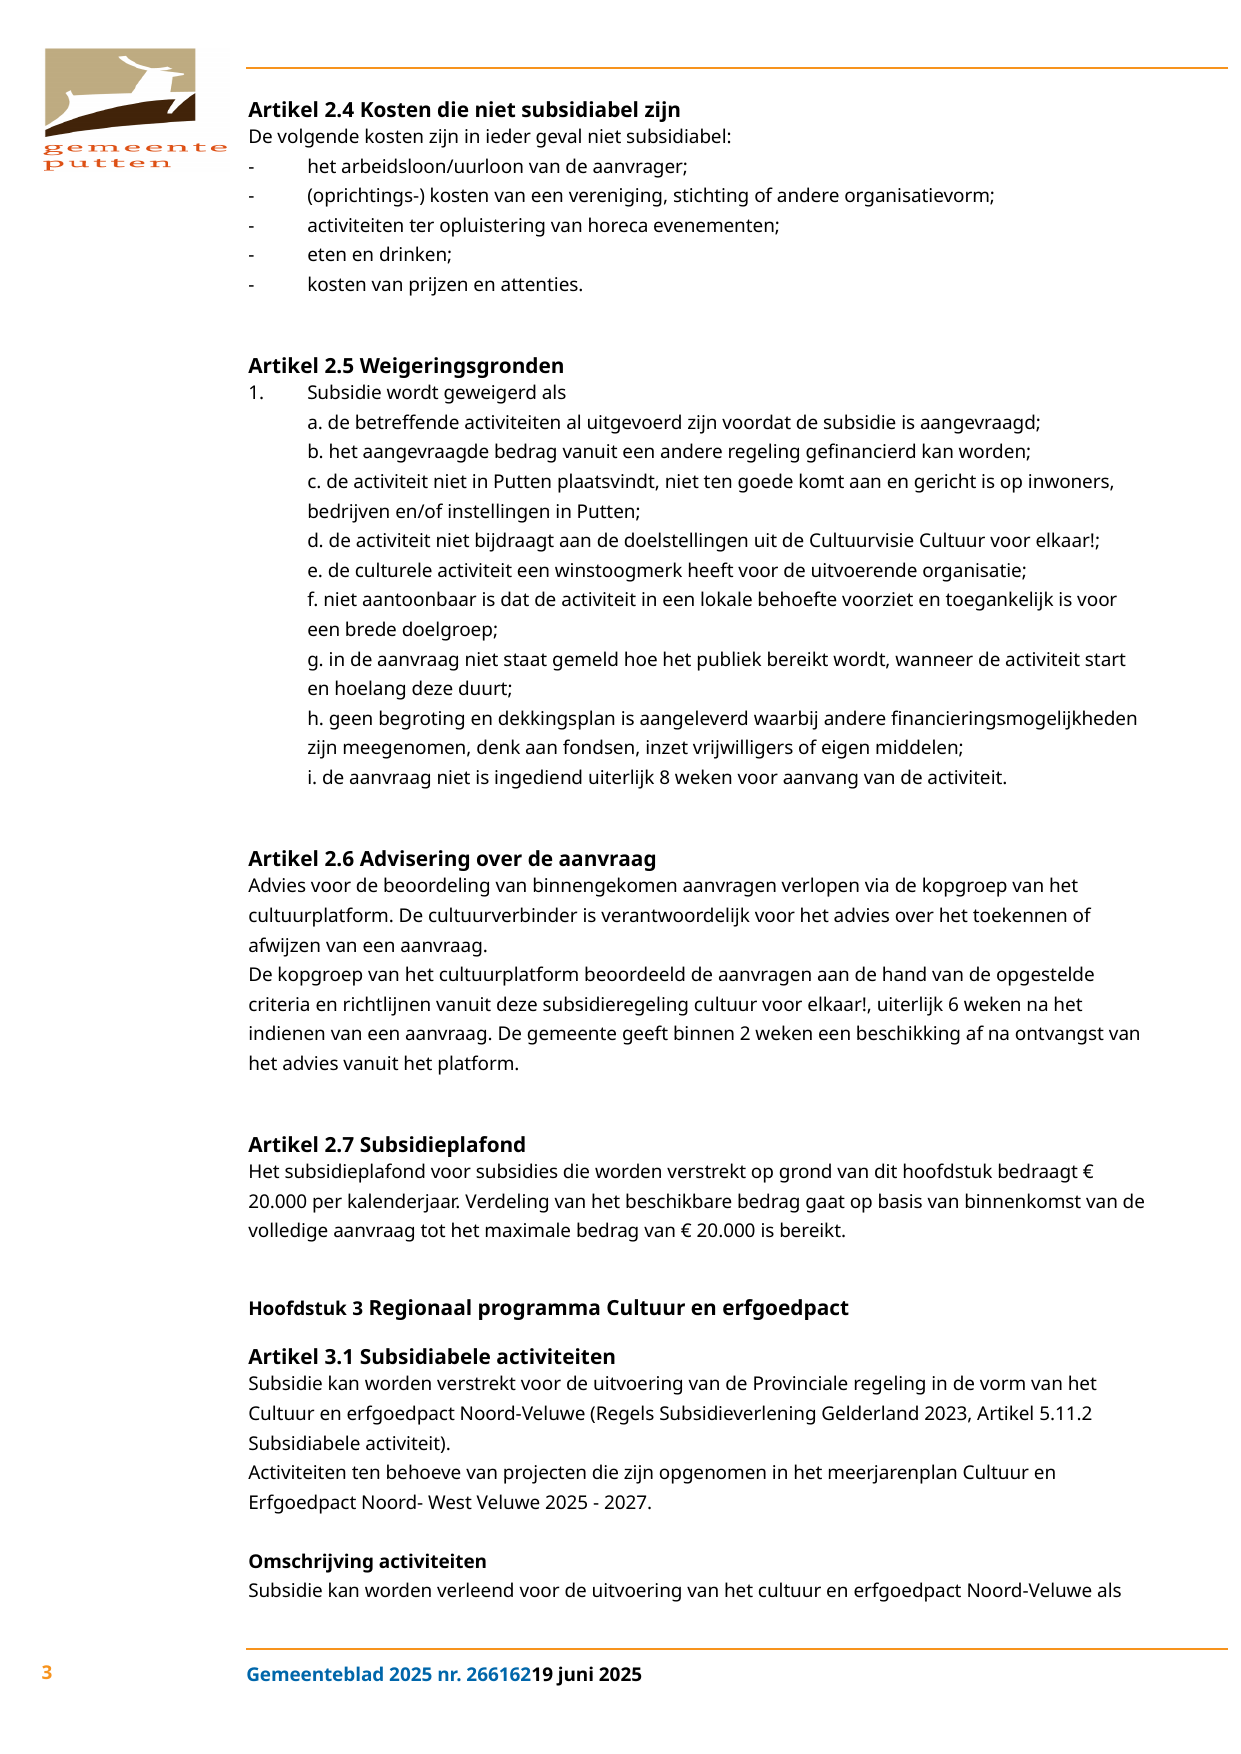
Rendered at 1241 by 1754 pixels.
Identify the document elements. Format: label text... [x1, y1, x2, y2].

list Subsidie wordt geweigerd als [248, 379, 1152, 405]
text Subsidie kan worden verleend voor de uitvoering van het cultuur en erfgoedpact Noord-Veluwe als [248, 1578, 1152, 1603]
text Hoofdstuk 3 Regionaal programma Cultuur en erfgoedpact [248, 1293, 1152, 1321]
list het arbeidsloon/uurloon van de aanvrager; [248, 153, 1152, 178]
text Omschrijving activiteiten [248, 1548, 1152, 1574]
list kosten van prijzen en attenties. [248, 271, 1152, 297]
text Advies voor de beoordeling van binnengekomen aanvragen verlopen via de kopgroep van het cultuurplatform. De cultuurverbinder is verantwoordelijk voor het advies over het toekennen of afwijzen van een aanvraag. [248, 873, 1152, 957]
list f. niet aantoonbaar is dat de activiteit in een lokale behoefte voorziet en toegankelijk is voor een brede doelgroep; [248, 587, 1152, 642]
list e. de culturele activiteit een winstoogmerk heeft voor de uitvoerende organisatie; [248, 557, 1152, 583]
list c. de activiteit niet in Putten plaatsvindt, niet ten goede komt aan en gericht is op inwoners, bedrijven en/of instellingen in Putten; [248, 468, 1152, 524]
text Artikel 2.4 Kosten die niet subsidiabel zijn [248, 95, 1152, 123]
text Activiteiten ten behoeve van projecten die zijn opgenomen in het meerjarenplan Cultuur en Erfgoedpact Noord- West Veluwe 2025 - 2027. [248, 1459, 1152, 1515]
text De volgende kosten zijn in ieder geval niet subsidiabel: [248, 123, 1152, 149]
list a. de betreffende activiteiten al uitgevoerd zijn voordat de subsidie is aangevraagd; [248, 409, 1152, 435]
text Artikel 2.5 Weigeringsgronden [248, 351, 1152, 379]
text Subsidie kan worden verstrekt voor de uitvoering van de Provinciale regeling in de vorm van het Cultuur en erfgoedpact Noord-Veluwe (Regels Subsidieverlening Gelderland 2023, Artikel 5.11.2 Subsidiabele activiteit). [248, 1371, 1152, 1456]
text Het subsidieplafond voor subsidies die worden verstrekt op grond van dit hoofdstuk bedraagt € 20.000 per kalenderjaar. Verdeling van het beschikbare bedrag gaat op basis van binnenkomst van de volledige aanvraag tot het maximale bedrag van € 20.000 is bereikt. [248, 1158, 1152, 1243]
list activiteiten ter opluistering van horeca evenementen; [248, 212, 1152, 238]
list (oprichtings-) kosten van een vereniging, stichting of andere organisatievorm; [248, 182, 1152, 208]
picture [41, 47, 231, 172]
text De kopgroep van het cultuurplatform beoordeeld de aanvragen aan de hand van de opgestelde criteria en richtlijnen vanuit deze subsidieregeling cultuur voor elkaar!, uiterlijk 6 weken na het indienen van een aanvraag. De gemeente geeft binnen 2 weken een beschikking af na ontvangst van het advies vanuit het platform. [248, 961, 1152, 1076]
list eten en drinken; [248, 242, 1152, 267]
text Artikel 2.6 Advisering over de aanvraag [248, 844, 1152, 873]
text Artikel 3.1 Subsidiabele activiteiten [248, 1342, 1152, 1371]
list g. in de aanvraag niet staat gemeld hoe het publiek bereikt wordt, wanneer de activiteit start en hoelang deze duurt; [248, 646, 1152, 701]
list b. het aangevraagde bedrag vanuit een andere regeling gefinancierd kan worden; [248, 439, 1152, 464]
text Artikel 2.7 Subsidieplafond [248, 1130, 1152, 1158]
list h. geen begroting en dekkingsplan is aangeleverd waarbij andere financieringsmogelijkheden zijn meegenomen, denk aan fondsen, inzet vrijwilligers of eigen middelen; [248, 705, 1152, 760]
list i. de aanvraag niet is ingediend uiterlijk 8 weken voor aanvang van de activiteit. [248, 764, 1152, 790]
list d. de activiteit niet bijdraagt aan de doelstellingen uit de Cultuurvisie Cultuur voor elkaar!; [248, 527, 1152, 553]
